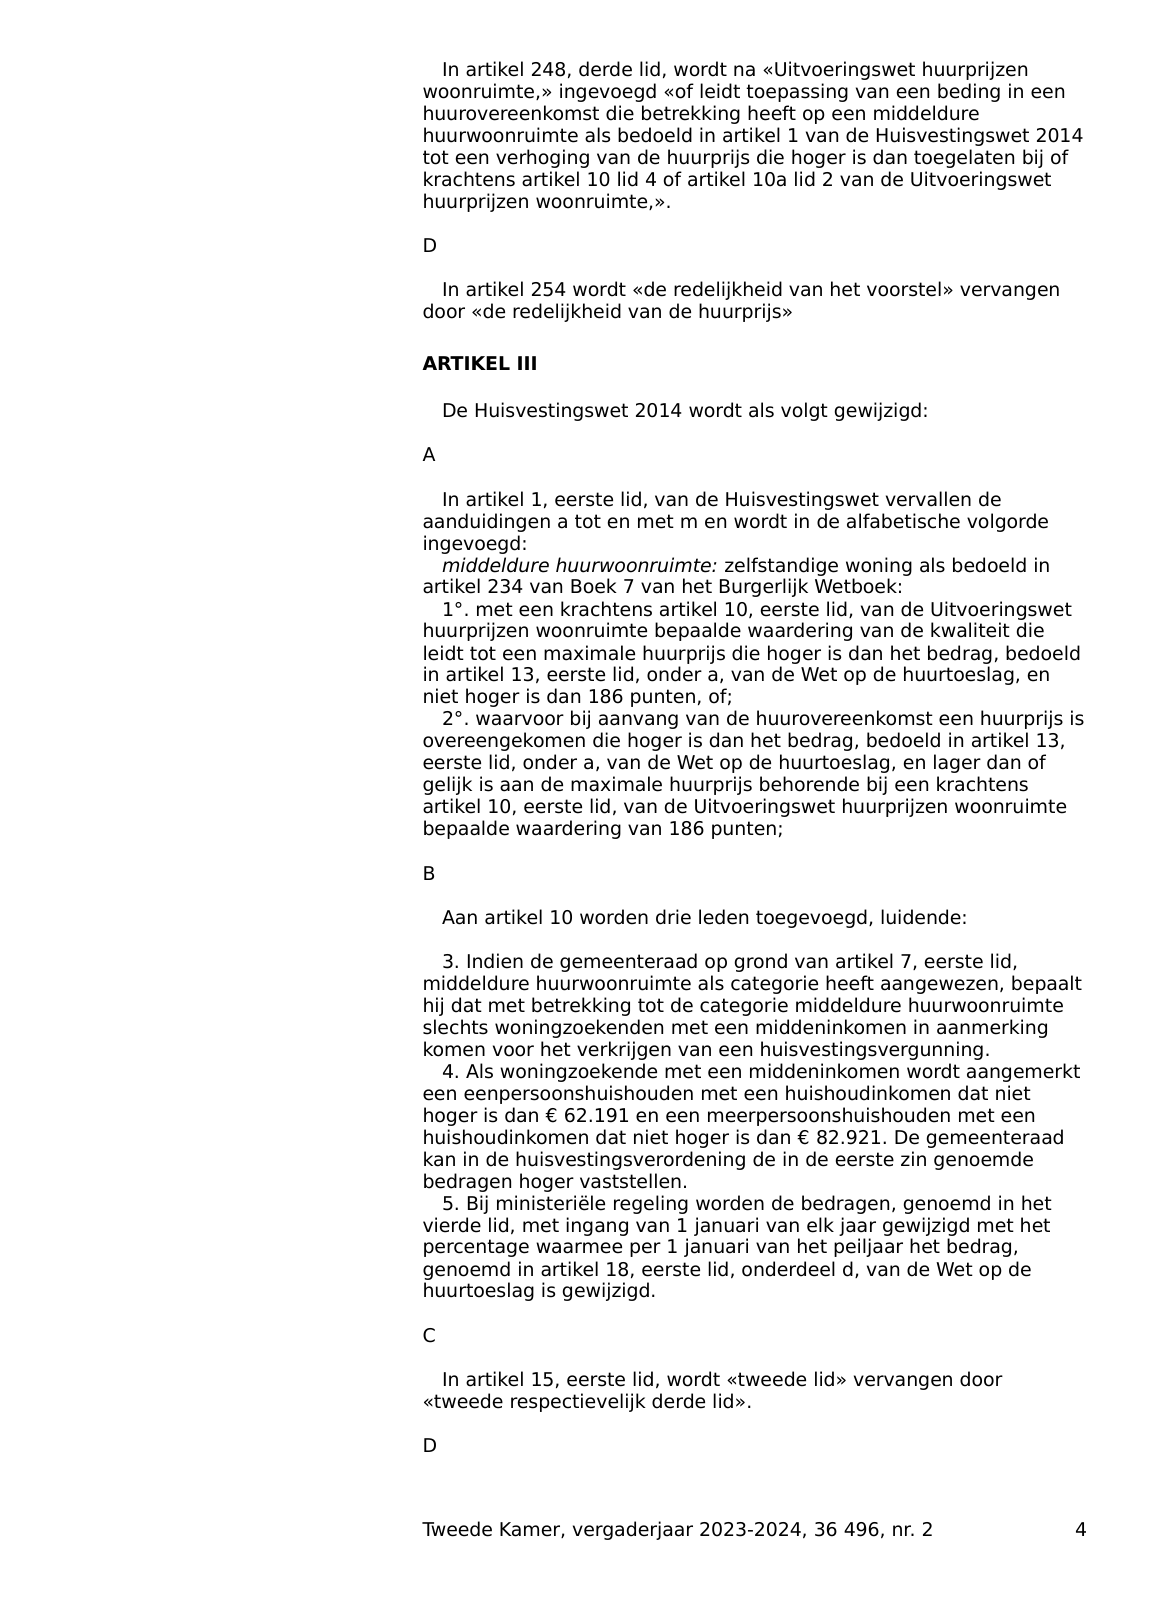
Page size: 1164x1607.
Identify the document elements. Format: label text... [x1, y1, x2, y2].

text D [422, 1435, 1087, 1457]
text De Huisvestingswet 2014 wordt als volgt gewijzigd: [422, 400, 1087, 422]
text 5. Bij ministeriële regeling worden de bedragen, genoemd in het vierde lid, met ingang van 1 januari van elk jaar gewijzigd met het percentage waarmee per 1 januari van het peiljaar het bedrag, genoemd in artikel 18, eerste lid, onderdeel d, van de Wet op de huurtoeslag is gewijzigd. [422, 1192, 1087, 1302]
text 3. Indien de gemeenteraad op grond van artikel 7, eerste lid, middeldure huurwoonruimte als categorie heeft aangewezen, bepaalt hij dat met betrekking tot de categorie middeldure huurwoonruimte slechts woningzoekenden met een middeninkomen in aanmerking komen voor het verkrijgen van een huisvestingsvergunning. [422, 951, 1087, 1061]
text 2°. waarvoor bij aanvang van de huurovereenkomst een huurprijs is overeengekomen die hoger is dan het bedrag, bedoeld in artikel 13, eerste lid, onder a, van de Wet op de huurtoeslag, en lager dan of gelijk is aan de maximale huurprijs behorende bij een krachtens artikel 10, eerste lid, van de Uitvoeringswet huurprijzen woonruimte bepaalde waardering van 186 punten; [422, 708, 1087, 840]
text In artikel 15, eerste lid, wordt «tweede lid» vervangen door «tweede respectievelijk derde lid». [422, 1369, 1087, 1413]
text 1°. met een krachtens artikel 10, eerste lid, van de Uitvoeringswet huurprijzen woonruimte bepaalde waardering van de kwaliteit die leidt tot een maximale huurprijs die hoger is dan het bedrag, bedoeld in artikel 13, eerste lid, onder a, van de Wet op de huurtoeslag, en niet hoger is dan 186 punten, of; [422, 598, 1087, 708]
text middeldure huurwoonruimte: zelfstandige woning als bedoeld in artikel 234 van Boek 7 van het Burgerlijk Wetboek: [422, 554, 1087, 598]
text 4. Als woningzoekende met een middeninkomen wordt aangemerkt een eenpersoonshuishouden met een huishoudinkomen dat niet hoger is dan € 62.191 en een meerpersoonshuishouden met een huishoudinkomen dat niet hoger is dan € 82.921. De gemeenteraad kan in de huisvestingsverordening de in de eerste zin genoemde bedragen hoger vaststellen. [422, 1061, 1087, 1192]
text C [422, 1324, 1087, 1347]
subtitle ARTIKEL III [422, 353, 1087, 375]
text D [422, 235, 1087, 257]
text In artikel 254 wordt «de redelijkheid van het voorstel» vervangen door «de redelijkheid van de huurprijs» [422, 279, 1087, 323]
text A [422, 444, 1087, 466]
text Aan artikel 10 worden drie leden toegevoegd, luidende: [422, 907, 1087, 928]
text In artikel 1, eerste lid, van de Huisvestingswet vervallen de aanduidingen a tot en met m en wordt in de alfabetische volgorde ingevoegd: [422, 488, 1087, 554]
text B [422, 862, 1087, 884]
text In artikel 248, derde lid, wordt na «Uitvoeringswet huurprijzen woonruimte,» ingevoegd «of leidt toepassing van een beding in een huurovereenkomst die betrekking heeft op een middeldure huurwoonruimte als bedoeld in artikel 1 van de Huisvestingswet 2014 tot een verhoging van de huurprijs die hoger is dan toegelaten bij of krachtens artikel 10 lid 4 of artikel 10a lid 2 van de Uitvoeringswet huurprijzen woonruimte,». [422, 59, 1087, 213]
